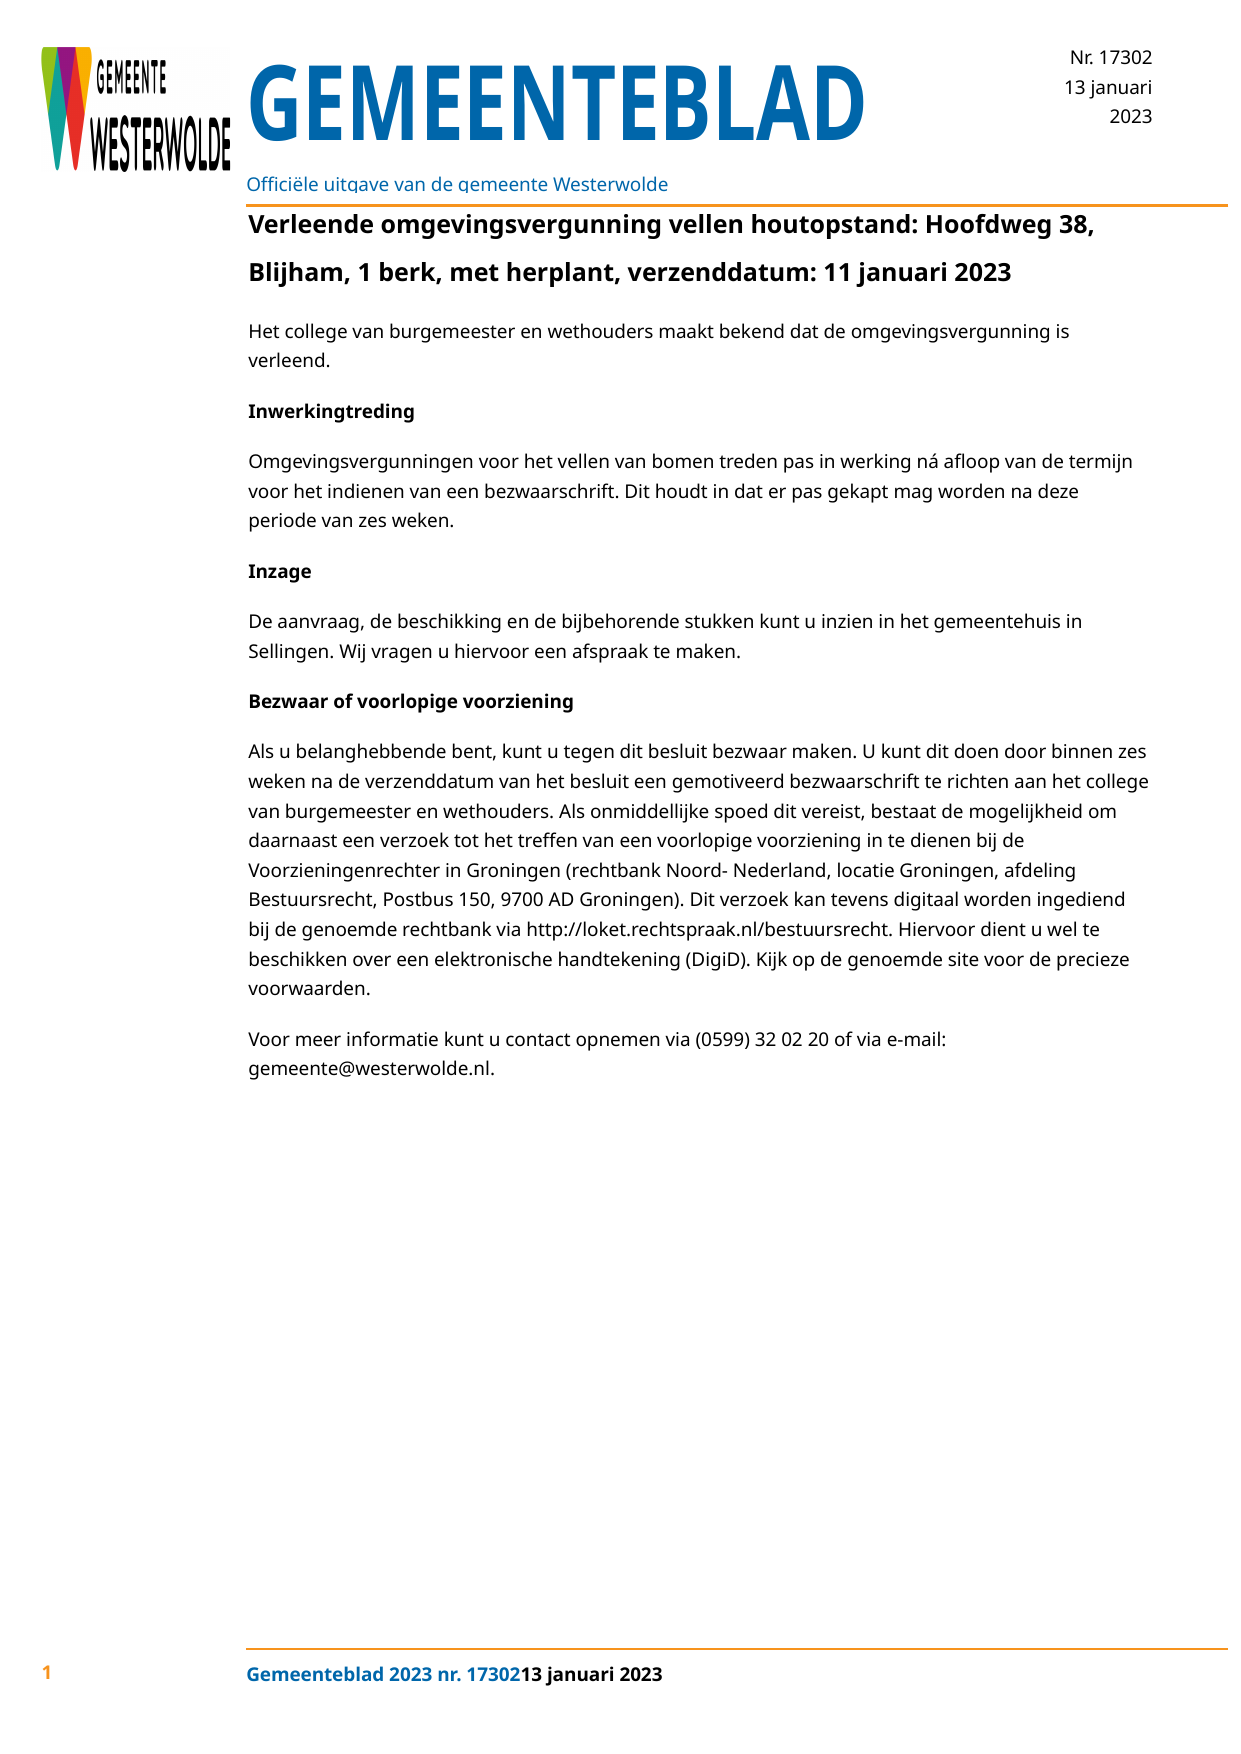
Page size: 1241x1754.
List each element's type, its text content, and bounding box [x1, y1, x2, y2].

text Voor meer informatie kunt u contact opnemen via (0599) 32 02 20 of via e-mail: gemeente@westerwolde.nl. [248, 1026, 1152, 1081]
text Het college van burgemeester en wethouders maakt bekend dat de omgevingsvergunning is verleend. [248, 318, 1152, 373]
text Verleende omgevingsvergunning vellen houtopstand: Hoofdweg 38, Blijham, 1 berk, met herplant, verzenddatum: 11 januari 2023 [248, 207, 1152, 288]
text De aanvraag, de beschikking en de bijbehorende stukken kunt u inzien in het gemeentehuis in Sellingen. Wij vragen u hiervoor een afspraak te maken. [248, 608, 1152, 664]
text Bezwaar of voorlopige voorziening [248, 688, 1152, 714]
text Inzage [248, 558, 1152, 584]
text Omgevingsvergunningen voor het vellen van bomen treden pas in werking ná afloop van de termijn voor het indienen van een bezwaarschrift. Dit houdt in dat er pas gekapt mag worden na deze periode van zes weken. [248, 448, 1152, 533]
text Als u belanghebbende bent, kunt u tegen dit besluit bezwaar maken. U kunt dit doen door binnen zes weken na de verzenddatum van het besluit een gemotiveerd bezwaarschrift te richten aan het college van burgemeester en wethouders. Als onmiddellijke spoed dit vereist, bestaat de mogelijkheid om daarnaast een verzoek tot het treffen van een voorlopige voorziening in te dienen bij de Voorzieningenrechter in Groningen (rechtbank Noord- Nederland, locatie Groningen, afdeling Bestuursrecht, Postbus 150, 9700 AD Groningen). Dit verzoek kan tevens digitaal worden ingediend bij de genoemde rechtbank via http://loket.rechtspraak.nl/bestuursrecht. Hiervoor dient u wel te beschikken over een elektronische handtekening (DigiD). Kijk op de genoemde site voor de precieze voorwaarden. [248, 739, 1152, 1001]
picture [41, 47, 231, 172]
text Inwerkingtreding [248, 398, 1152, 424]
